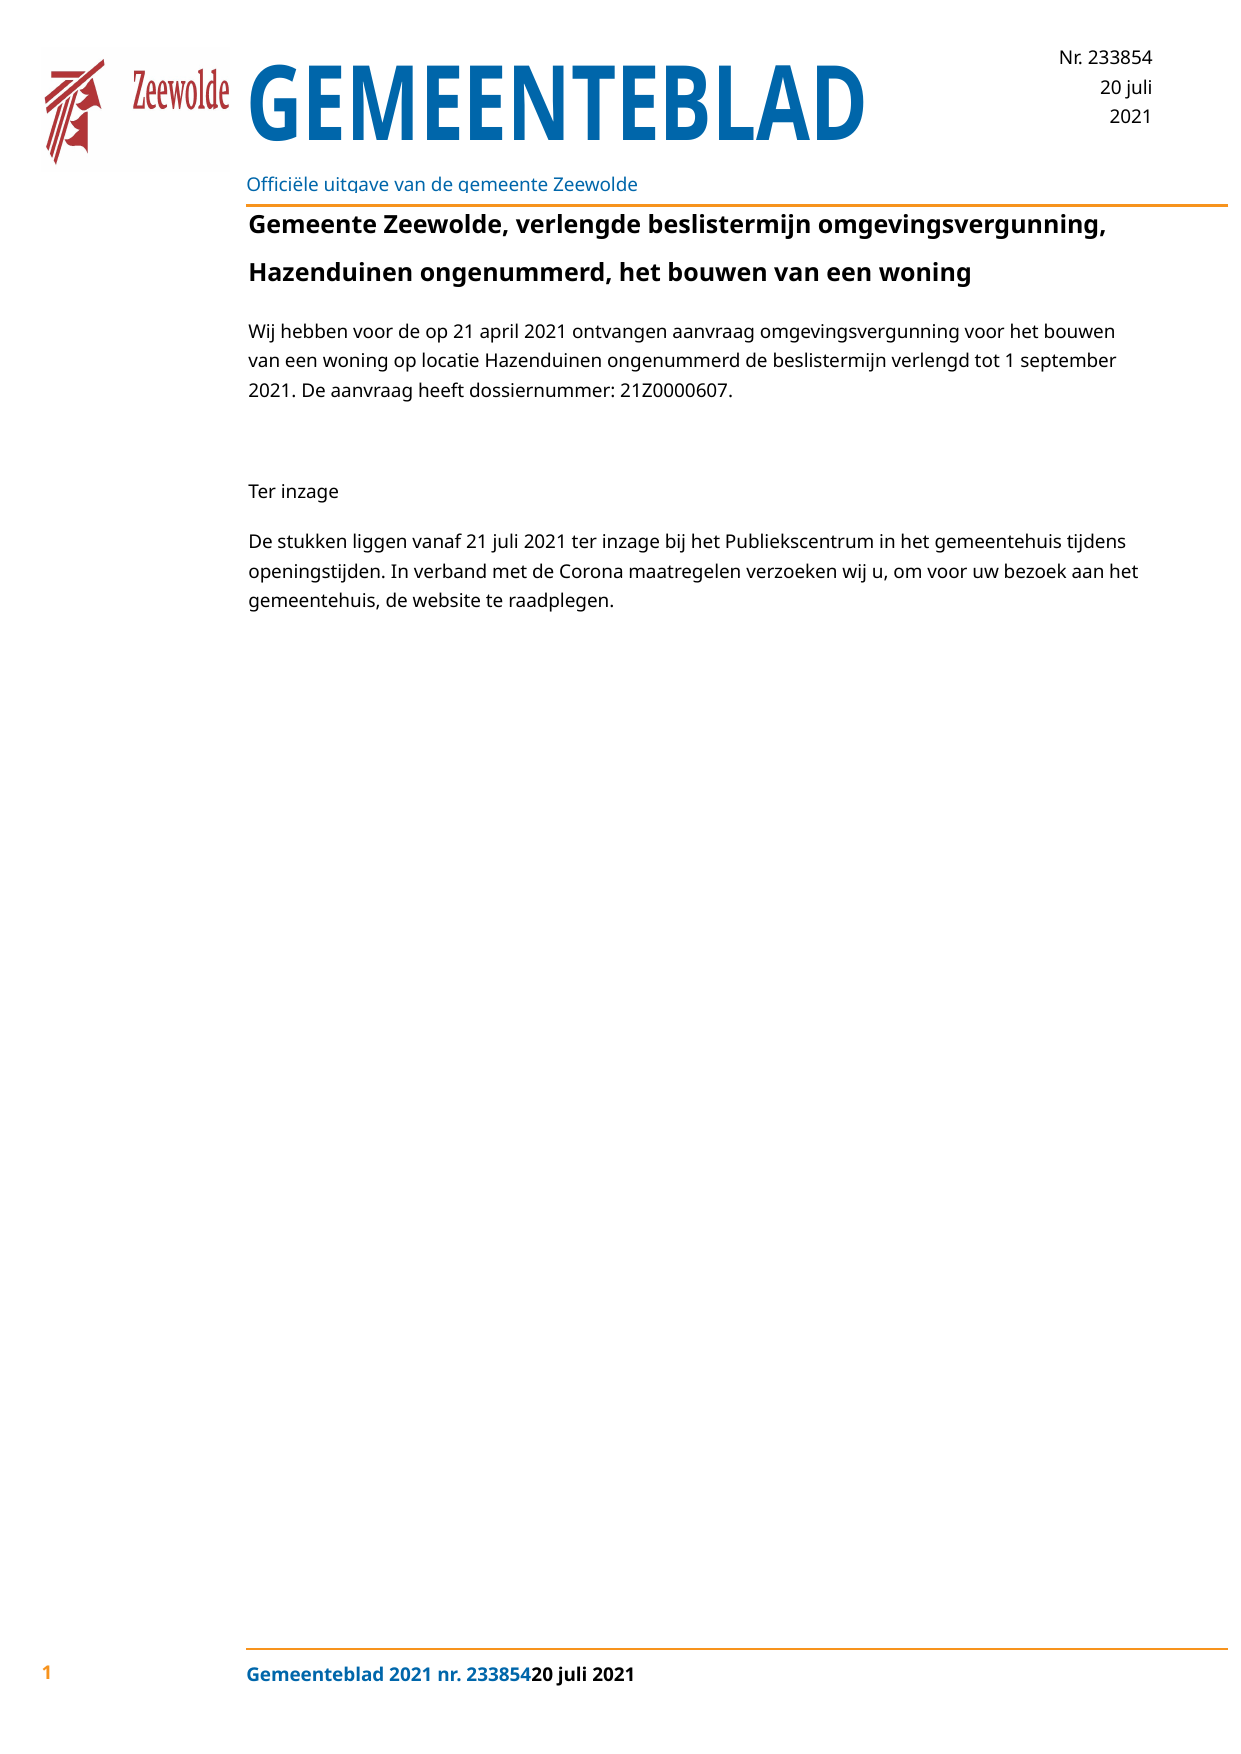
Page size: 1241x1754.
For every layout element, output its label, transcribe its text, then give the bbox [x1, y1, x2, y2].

text Ter inzage [248, 478, 1152, 504]
text Gemeente Zeewolde, verlengde beslistermijn omgevingsvergunning, Hazenduinen ongenummerd, het bouwen van een woning [248, 207, 1152, 288]
text Wij hebben voor de op 21 april 2021 ontvangen aanvraag omgevingsvergunning voor het bouwen van een woning op locatie Hazenduinen ongenummerd de beslistermijn verlengd tot 1 september 2021. De aanvraag heeft dossiernummer: 21Z0000607. [248, 318, 1152, 403]
text De stukken liggen vanaf 21 juli 2021 ter inzage bij het Publiekscentrum in het gemeentehuis tijdens openingstijden. In verband met de Corona maatregelen verzoeken wij u, om voor uw bezoek aan het gemeentehuis, de website te raadplegen. [248, 528, 1152, 613]
picture [41, 47, 231, 172]
